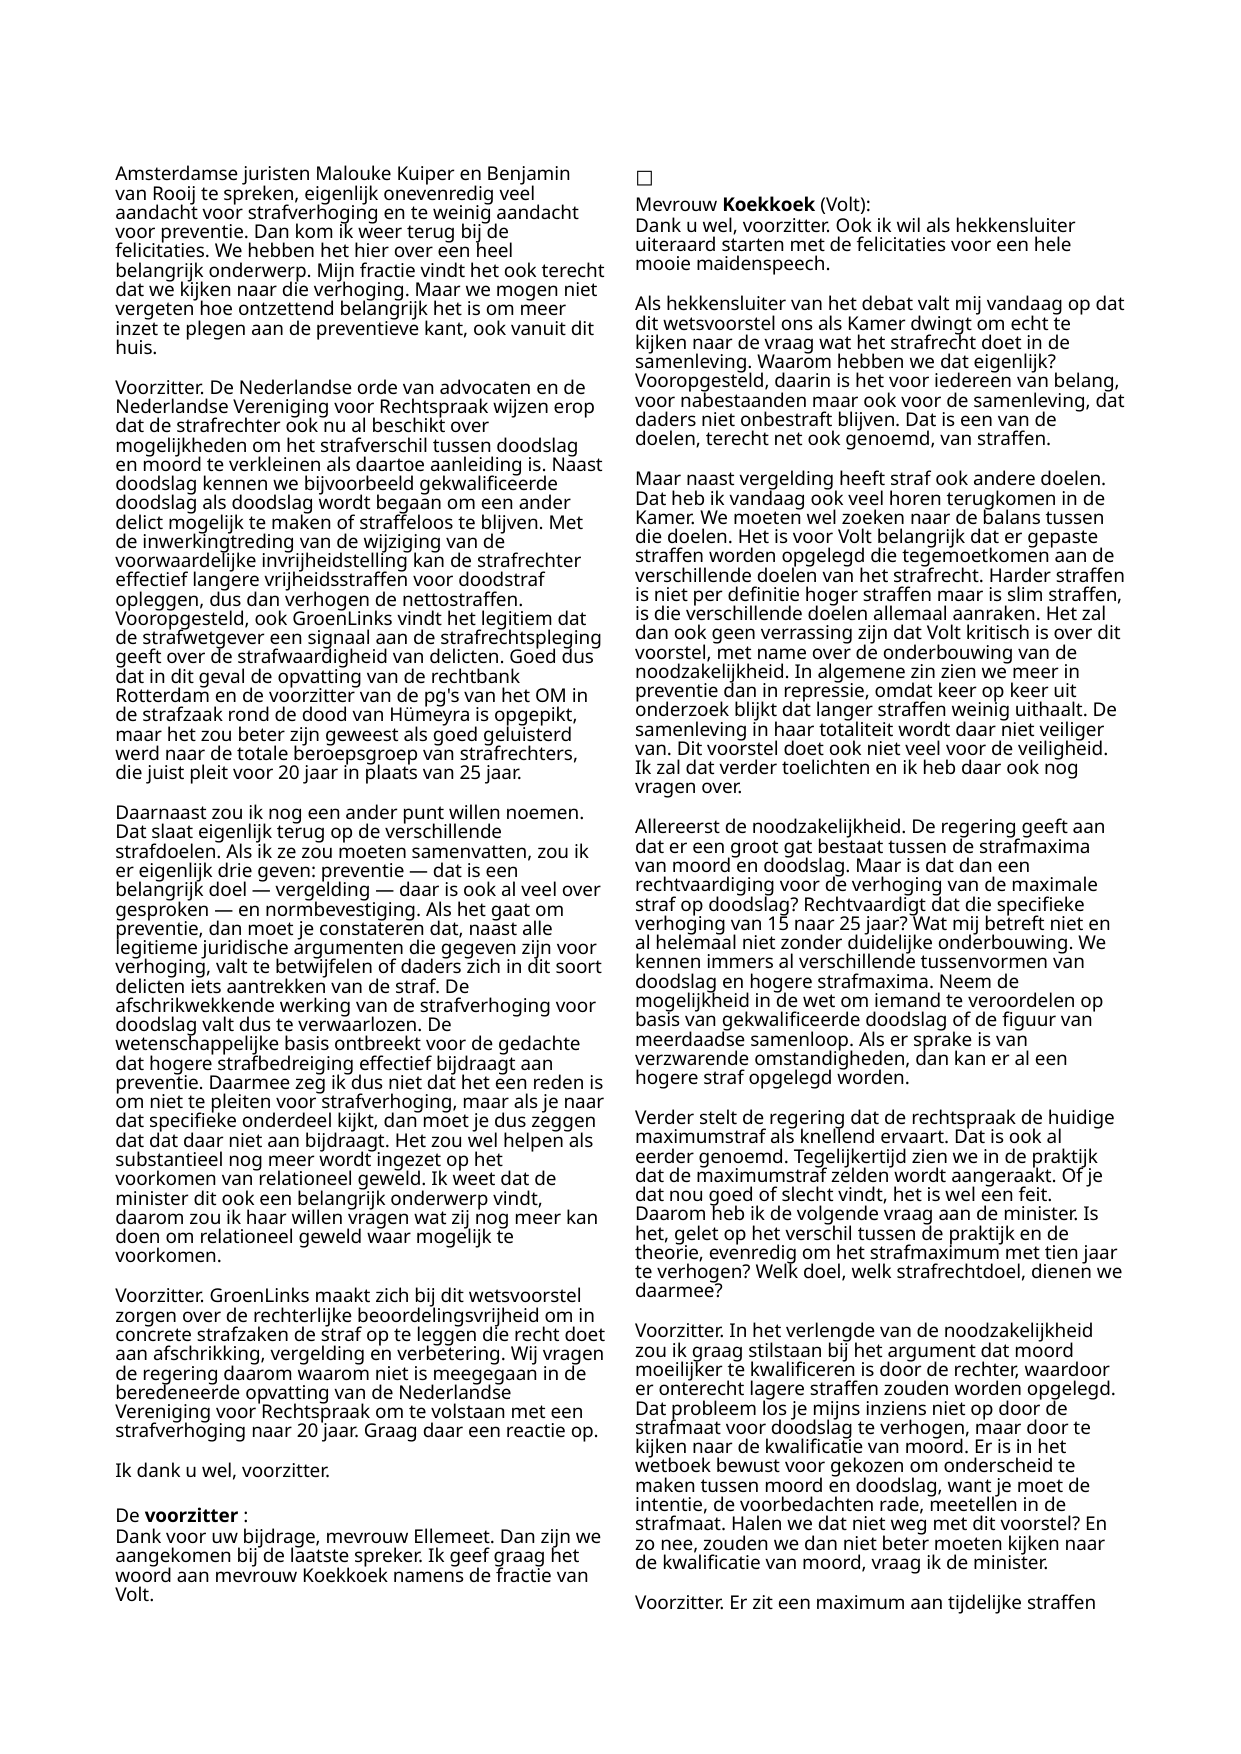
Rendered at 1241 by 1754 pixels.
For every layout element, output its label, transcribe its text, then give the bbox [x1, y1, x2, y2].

text Maar naast vergelding heeft straf ook andere doelen. Dat heb ik vandaag ook veel horen terugkomen in de Kamer. We moeten wel zoeken naar de balans tussen die doelen. Het is voor Volt belangrijk dat er gepaste straffen worden opgelegd die tegemoetkomen aan de verschillende doelen van het strafrecht. Harder straffen is niet per definitie hoger straffen maar is slim straffen, is die verschillende doelen allemaal aanraken. Het zal dan ook geen verrassing zijn dat Volt kritisch is over dit voorstel, met name over de onderbouwing van de noodzakelijkheid. In algemene zin zien we meer in preventie dan in repressie, omdat keer op keer uit onderzoek blijkt dat langer straffen weinig uithaalt. De samenleving in haar totaliteit wordt daar niet veiliger van. Dit voorstel doet ook niet veel voor de veiligheid. Ik zal dat verder toelichten en ik heb daar ook nog vragen over. [635, 470, 1125, 798]
text Voorzitter. Er zit een maximum aan tijdelijke straffen [635, 1594, 1125, 1613]
text Dank u wel, voorzitter. Ook ik wil als hekkensluiter uiteraard starten met de felicitaties voor een hele mooie maidenspeech. [635, 217, 1125, 274]
text ⬜ [635, 165, 1125, 191]
text De voorzitter : [115, 1502, 605, 1528]
text Allereerst de noodzakelijkheid. De regering geeft aan dat er een groot gat bestaat tussen de strafmaxima van moord en doodslag. Maar is dat dan een rechtvaardiging voor de verhoging van de maximale straf op doodslag? Rechtvaardigt dat die specifieke verhoging van 15 naar 25 jaar? Wat mij betreft niet en al helemaal niet zonder duidelijke onderbouwing. We kennen immers al verschillende tussenvormen van doodslag en hogere strafmaxima. Neem de mogelijkheid in de wet om iemand te veroordelen op basis van gekwalificeerde doodslag of de figuur van meerdaadse samenloop. Als er sprake is van verzwarende omstandigheden, dan kan er al een hogere straf opgelegd worden. [635, 818, 1125, 1088]
text Verder stelt de regering dat de rechtspraak de huidige maximumstraf als knellend ervaart. Dat is ook al eerder genoemd. Tegelijkertijd zien we in de praktijk dat de maximumstraf zelden wordt aangeraakt. Of je dat nou goed of slecht vindt, het is wel een feit. Daarom heb ik de volgende vraag aan de minister. Is het, gelet op het verschil tussen de praktijk en de theorie, evenredig om het strafmaximum met tien jaar te verhogen? Welk doel, welk strafrechtdoel, dienen we daarmee? [635, 1109, 1125, 1302]
text Als hekkensluiter van het debat valt mij vandaag op dat dit wetsvoorstel ons als Kamer dwingt om echt te kijken naar de vraag wat het strafrecht doet in de samenleving. Waarom hebben we dat eigenlijk? Vooropgesteld, daarin is het voor iedereen van belang, voor nabestaanden maar ook voor de samenleving, dat daders niet onbestraft blijven. Dat is een van de doelen, terecht net ook genoemd, van straffen. [635, 295, 1125, 449]
text Voorzitter. De Nederlandse orde van advocaten en de Nederlandse Vereniging voor Rechtspraak wijzen erop dat de strafrechter ook nu al beschikt over mogelijkheden om het strafverschil tussen doodslag en moord te verkleinen als daartoe aanleiding is. Naast doodslag kennen we bijvoorbeeld gekwalificeerde doodslag als doodslag wordt begaan om een ander delict mogelijk te maken of straffeloos te blijven. Met de inwerkingtreding van de wijziging van de voorwaardelijke invrijheidstelling kan de strafrechter effectief langere vrijheidsstraffen voor doodstraf opleggen, dus dan verhogen de nettostraffen. Vooropgesteld, ook GroenLinks vindt het legitiem dat de strafwetgever een signaal aan de strafrechtspleging geeft over de strafwaardigheid van delicten. Goed dus dat in dit geval de opvatting van de rechtbank Rotterdam en de voorzitter van de pg's van het OM in de strafzaak rond de dood van Hümeyra is opgepikt, maar het zou beter zijn geweest als goed geluisterd werd naar de totale beroepsgroep van strafrechters, die juist pleit voor 20 jaar in plaats van 25 jaar. [115, 379, 605, 783]
text Voorzitter. In het verlengde van de noodzakelijkheid zou ik graag stilstaan bij het argument dat moord moeilijker te kwalificeren is door de rechter, waardoor er onterecht lagere straffen zouden worden opgelegd. Dat probleem los je mijns inziens niet op door de strafmaat voor doodslag te verhogen, maar door te kijken naar de kwalificatie van moord. Er is in het wetboek bewust voor gekozen om onderscheid te maken tussen moord en doodslag, want je moet de intentie, de voorbedachten rade, meetellen in de strafmaat. Halen we dat niet weg met dit voorstel? En zo nee, zouden we dan niet beter moeten kijken naar de kwalificatie van moord, vraag ik de minister. [635, 1322, 1125, 1573]
text Mevrouw Koekkoek (Volt): [635, 191, 1125, 217]
text Dank voor uw bijdrage, mevrouw Ellemeet. Dan zijn we aangekomen bij de laatste spreker. Ik geef graag het woord aan mevrouw Koekkoek namens de fractie van Volt. [115, 1528, 605, 1605]
text Amsterdamse juristen Malouke Kuiper en Benjamin van Rooij te spreken, eigenlijk onevenredig veel aandacht voor strafverhoging en te weinig aandacht voor preventie. Dan kom ik weer terug bij de felicitaties. We hebben het hier over een heel belangrijk onderwerp. Mijn fractie vindt het ook terecht dat we kijken naar die verhoging. Maar we mogen niet vergeten hoe ontzettend belangrijk het is om meer inzet te plegen aan de preventieve kant, ook vanuit dit huis. [115, 165, 605, 358]
text Daarnaast zou ik nog een ander punt willen noemen. Dat slaat eigenlijk terug op de verschillende strafdoelen. Als ik ze zou moeten samenvatten, zou ik er eigenlijk drie geven: preventie — dat is een belangrijk doel — vergelding — daar is ook al veel over gesproken — en normbevestiging. Als het gaat om preventie, dan moet je constateren dat, naast alle legitieme juridische argumenten die gegeven zijn voor verhoging, valt te betwijfelen of daders zich in dit soort delicten iets aantrekken van de straf. De afschrikwekkende werking van de strafverhoging voor doodslag valt dus te verwaarlozen. De wetenschappelijke basis ontbreekt voor de gedachte dat hogere strafbedreiging effectief bijdraagt aan preventie. Daarmee zeg ik dus niet dat het een reden is om niet te pleiten voor strafverhoging, maar als je naar dat specifieke onderdeel kijkt, dan moet je dus zeggen dat dat daar niet aan bijdraagt. Het zou wel helpen als substantieel nog meer wordt ingezet op het voorkomen van relationeel geweld. Ik weet dat de minister dit ook een belangrijk onderwerp vindt, daarom zou ik haar willen vragen wat zij nog meer kan doen om relationeel geweld waar mogelijk te voorkomen. [115, 804, 605, 1267]
text Voorzitter. GroenLinks maakt zich bij dit wetsvoorstel zorgen over de rechterlijke beoordelingsvrijheid om in concrete strafzaken de straf op te leggen die recht doet aan afschrikking, vergelding en verbetering. Wij vragen de regering daarom waarom niet is meegegaan in de beredeneerde opvatting van de Nederlandse Vereniging voor Rechtspraak om te volstaan met een strafverhoging naar 20 jaar. Graag daar een reactie op. [115, 1287, 605, 1442]
text Ik dank u wel, voorzitter. [115, 1462, 605, 1482]
